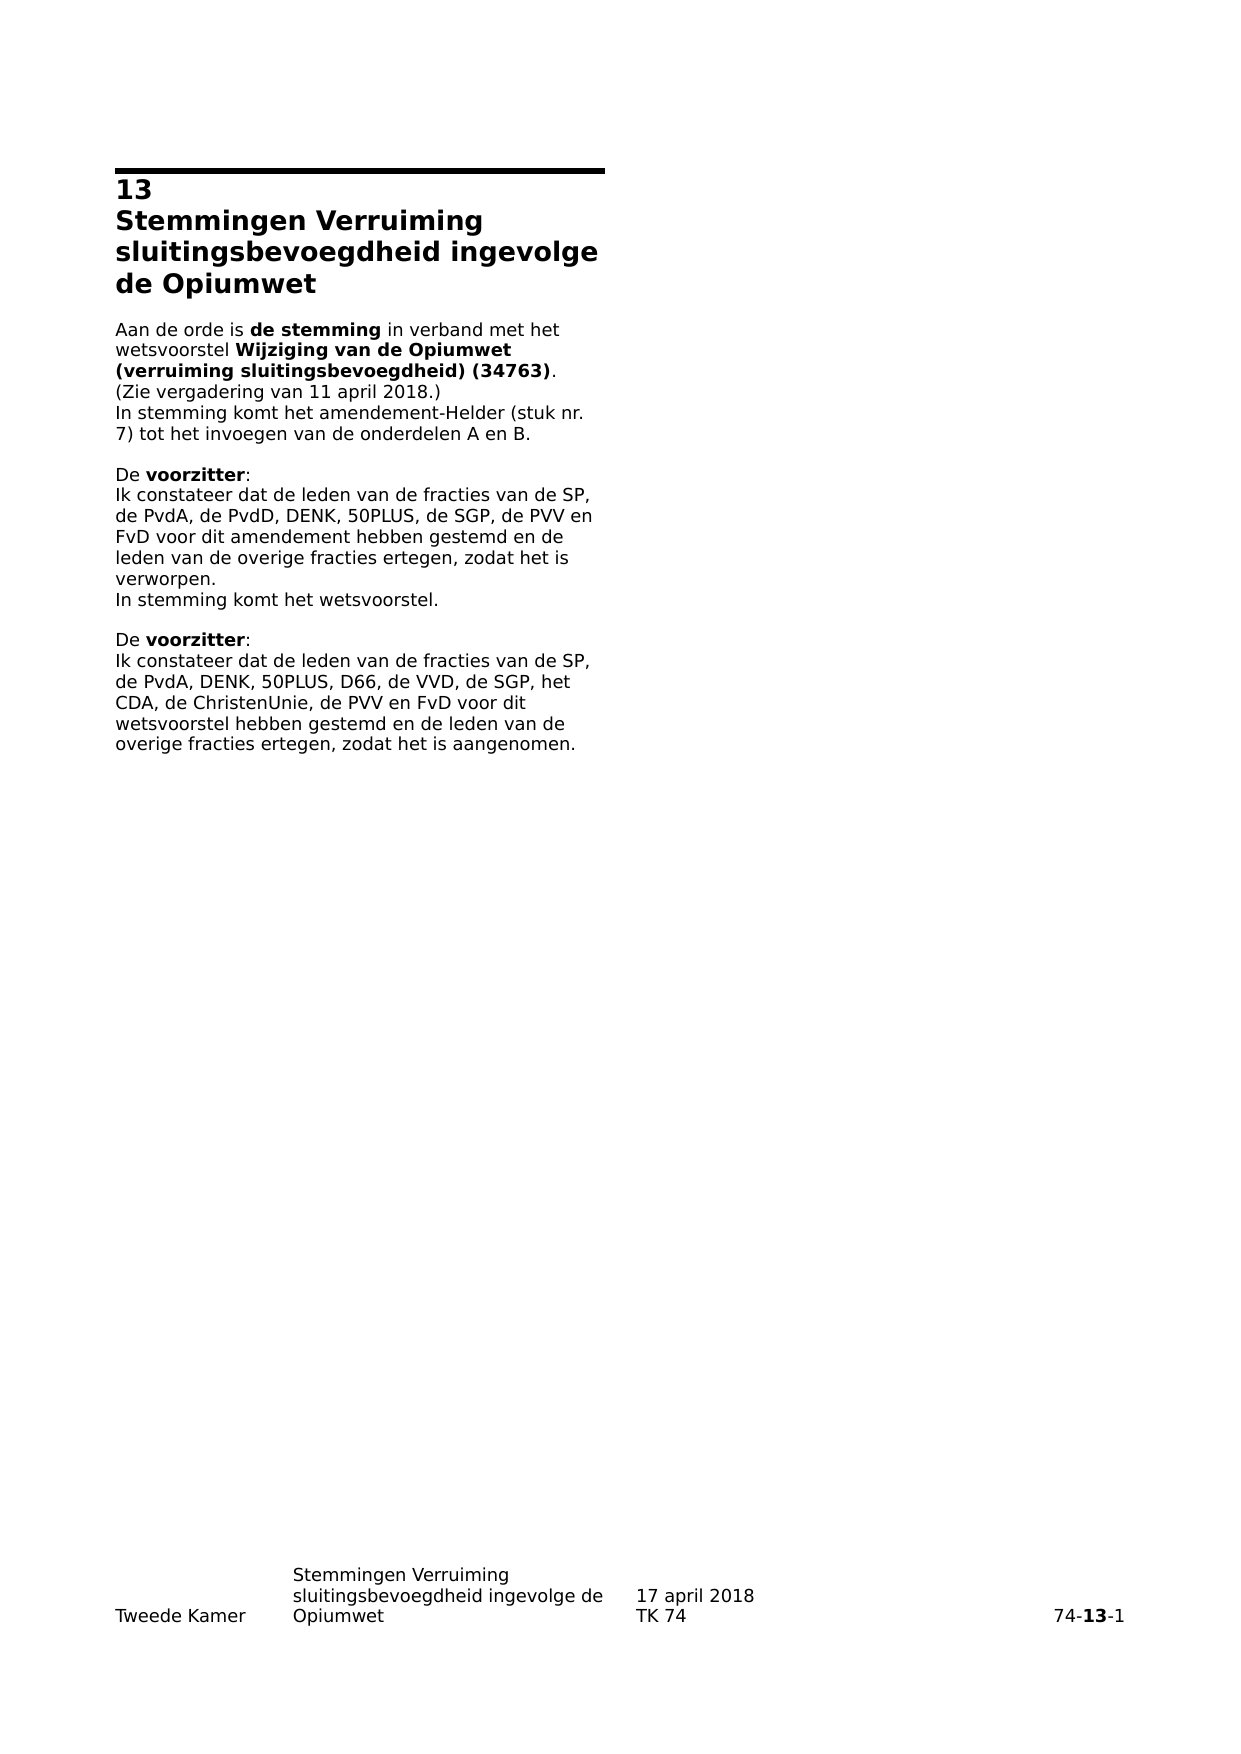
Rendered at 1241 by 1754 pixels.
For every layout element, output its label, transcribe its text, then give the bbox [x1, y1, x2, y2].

text (Zie vergadering van 11 april 2018.) [115, 382, 605, 403]
text In stemming komt het amendement-Helder (stuk nr. 7) tot het invoegen van de onderdelen A en B. [115, 403, 605, 444]
title 13 Stemmingen Verruiming sluitingsbevoegdheid ingevolge de Opiumwet [115, 174, 605, 299]
text Ik constateer dat de leden van de fracties van de SP, de PvdA, de PvdD, DENK, 50PLUS, de SGP, de PVV en FvD voor dit amendement hebben gestemd en de leden van de overige fracties ertegen, zodat het is verworpen. [115, 485, 605, 589]
text De voorzitter: [115, 464, 605, 485]
text Ik constateer dat de leden van de fracties van de SP, de PvdA, DENK, 50PLUS, D66, de VVD, de SGP, het CDA, de ChristenUnie, de PVV en FvD voor dit wetsvoorstel hebben gestemd en de leden van de overige fracties ertegen, zodat het is aangenomen. [115, 651, 605, 755]
text In stemming komt het wetsvoorstel. [115, 589, 605, 610]
text Aan de orde is de stemming in verband met het wetsvoorstel Wijziging van de Opiumwet (verruiming sluitingsbevoegdheid) (34763). [115, 319, 605, 382]
text De voorzitter: [115, 630, 605, 651]
